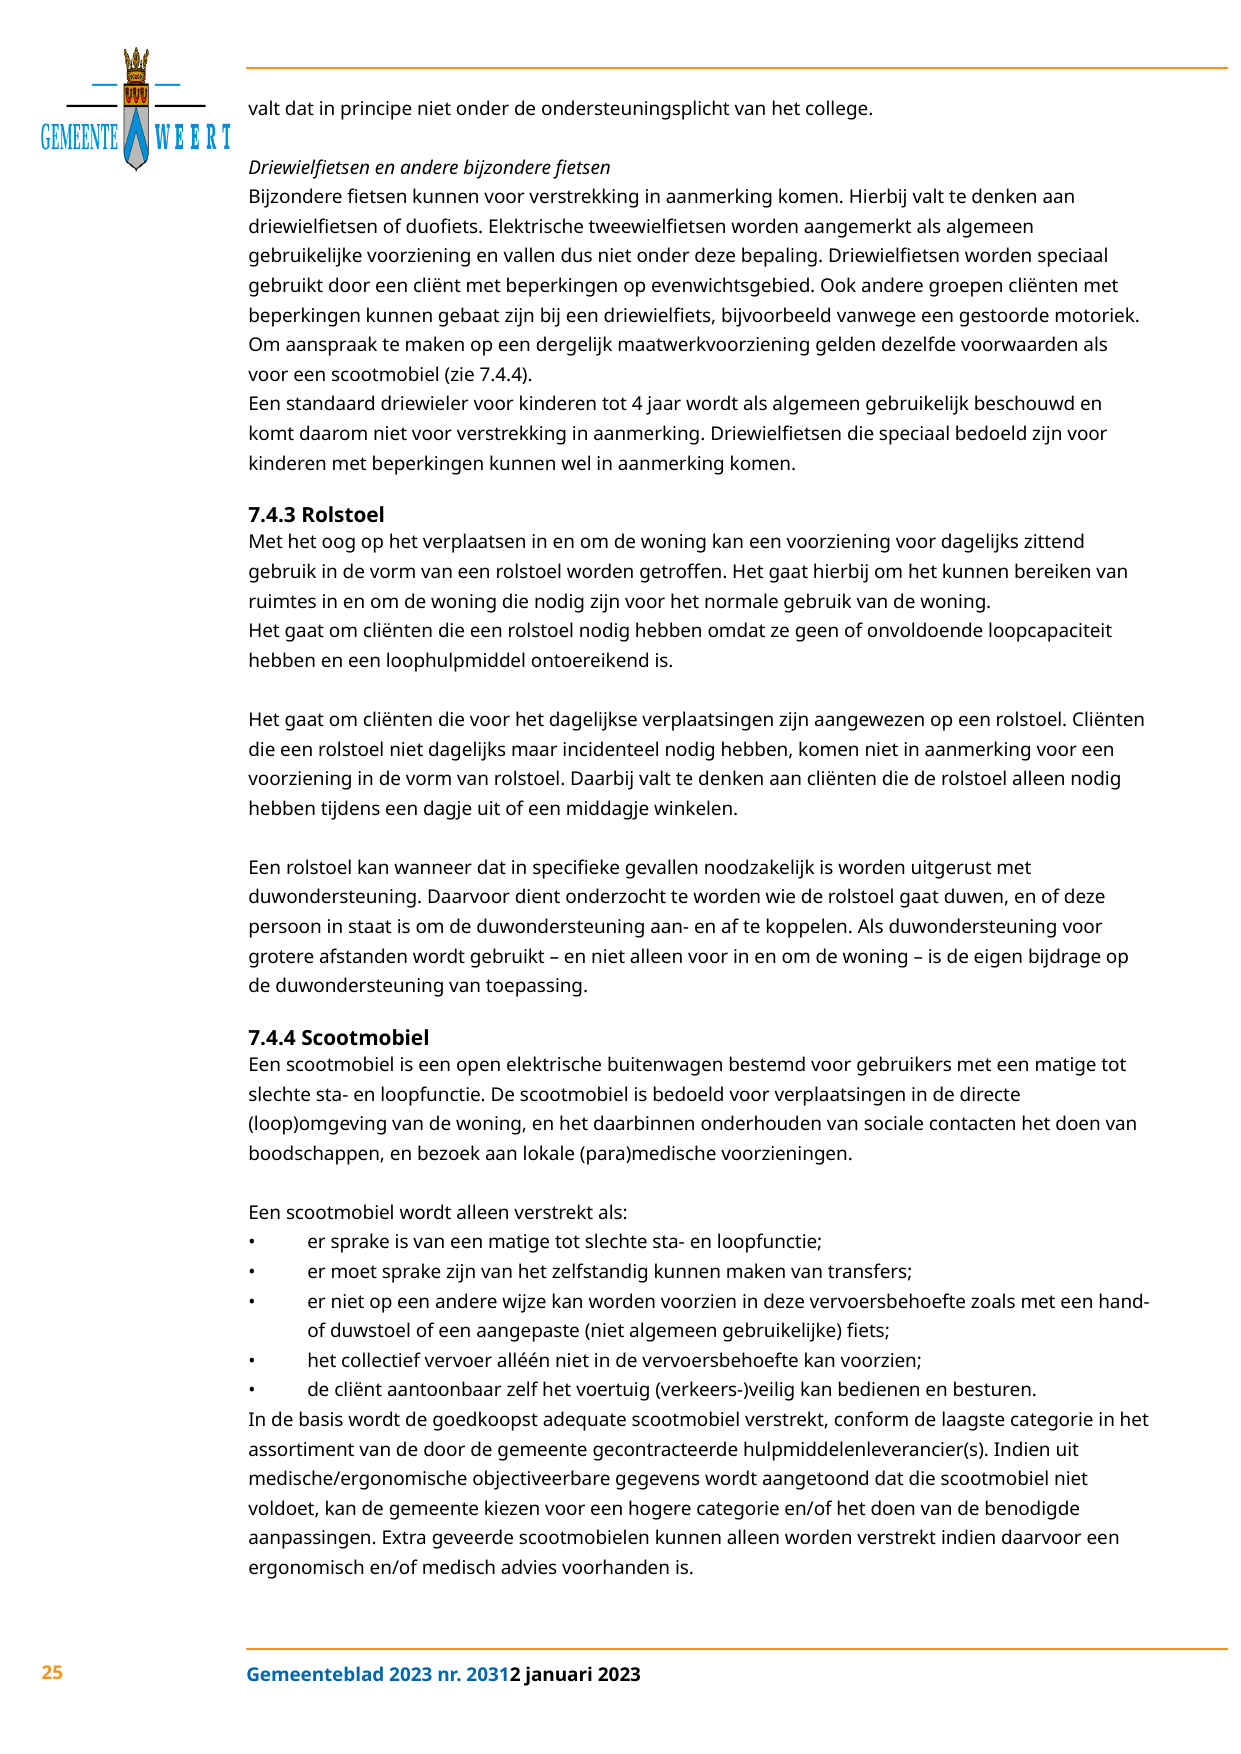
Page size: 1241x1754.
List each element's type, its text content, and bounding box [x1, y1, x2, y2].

text Een scootmobiel wordt alleen verstrekt als: [248, 1199, 1152, 1225]
picture [41, 47, 231, 172]
text Bijzondere fietsen kunnen voor verstrekking in aanmerking komen. Hierbij valt te denken aan driewielfietsen of duofiets. Elektrische tweewielfietsen worden aangemerkt als algemeen gebruikelijke voorziening en vallen dus niet onder deze bepaling. Driewielfietsen worden speciaal gebruikt door een cliënt met beperkingen op evenwichtsgebied. Ook andere groepen cliënten met beperkingen kunnen gebaat zijn bij een driewielfiets, bijvoorbeeld vanwege een gestoorde motoriek. [248, 183, 1152, 328]
text 7.4.4 Scootmobiel [248, 1023, 1152, 1051]
text valt dat in principe niet onder de ondersteuningsplicht van het college. [248, 95, 1152, 121]
text Het gaat om cliënten die voor het dagelijkse verplaatsingen zijn aangewezen op een rolstoel. Cliënten die een rolstoel niet dagelijks maar incidenteel nodig hebben, komen niet in aanmerking voor een voorziening in de vorm van rolstoel. Daarbij valt te denken aan cliënten die de rolstoel alleen nodig hebben tijdens een dagje uit of een middagje winkelen. [248, 706, 1152, 821]
list er sprake is van een matige tot slechte sta- en loopfunctie; [248, 1229, 1152, 1254]
text In de basis wordt de goedkoopst adequate scootmobiel verstrekt, conform de laagste categorie in het assortiment van de door de gemeente gecontracteerde hulpmiddelenleverancier(s). Indien uit medische/ergonomische objectiveerbare gegevens wordt aangetoond dat die scootmobiel niet voldoet, kan de gemeente kiezen voor een hogere categorie en/of het doen van de benodigde aanpassingen. Extra geveerde scootmobielen kunnen alleen worden verstrekt indien daarvoor een ergonomisch en/of medisch advies voorhanden is. [248, 1406, 1152, 1580]
list er moet sprake zijn van het zelfstandig kunnen maken van transfers; [248, 1258, 1152, 1284]
text Een rolstoel kan wanneer dat in specifieke gevallen noodzakelijk is worden uitgerust met duwondersteuning. Daarvoor dient onderzocht te worden wie de rolstoel gaat duwen, en of deze persoon in staat is om de duwondersteuning aan- en af te koppelen. Als duwondersteuning voor grotere afstanden wordt gebruikt – en niet alleen voor in en om de woning – is de eigen bijdrage op de duwondersteuning van toepassing. [248, 854, 1152, 998]
text Met het oog op het verplaatsen in en om de woning kan een voorziening voor dagelijks zittend gebruik in de vorm van een rolstoel worden getroffen. Het gaat hierbij om het kunnen bereiken van ruimtes in en om de woning die nodig zijn voor het normale gebruik van de woning. [248, 529, 1152, 613]
text Een standaard driewieler voor kinderen tot 4 jaar wordt als algemeen gebruikelijk beschouwd en komt daarom niet voor verstrekking in aanmerking. Driewielfietsen die speciaal bedoeld zijn voor kinderen met beperkingen kunnen wel in aanmerking komen. [248, 391, 1152, 476]
text Om aanspraak te maken op een dergelijk maatwerkvoorziening gelden dezelfde voorwaarden als voor een scootmobiel (zie 7.4.4). [248, 331, 1152, 387]
text Driewielfietsen en andere bijzondere fietsen [248, 154, 1152, 180]
text 7.4.3 Rolstoel [248, 500, 1152, 529]
list er niet op een andere wijze kan worden voorzien in deze vervoersbehoefte zoals met een hand- of duwstoel of een aangepaste (niet algemeen gebruikelijke) fiets; [248, 1288, 1152, 1343]
list de cliënt aantoonbaar zelf het voertuig (verkeers-)veilig kan bedienen en besturen. [248, 1377, 1152, 1402]
text Een scootmobiel is een open elektrische buitenwagen bestemd voor gebruikers met een matige tot slechte sta- en loopfunctie. De scootmobiel is bedoeld voor verplaatsingen in de directe (loop)omgeving van de woning, en het daarbinnen onderhouden van sociale contacten het doen van boodschappen, en bezoek aan lokale (para)medische voorzieningen. [248, 1051, 1152, 1166]
list het collectief vervoer alléén niet in de vervoersbehoefte kan voorzien; [248, 1347, 1152, 1373]
text Het gaat om cliënten die een rolstoel nodig hebben omdat ze geen of onvoldoende loopcapaciteit hebben en een loophulpmiddel ontoereikend is. [248, 617, 1152, 673]
